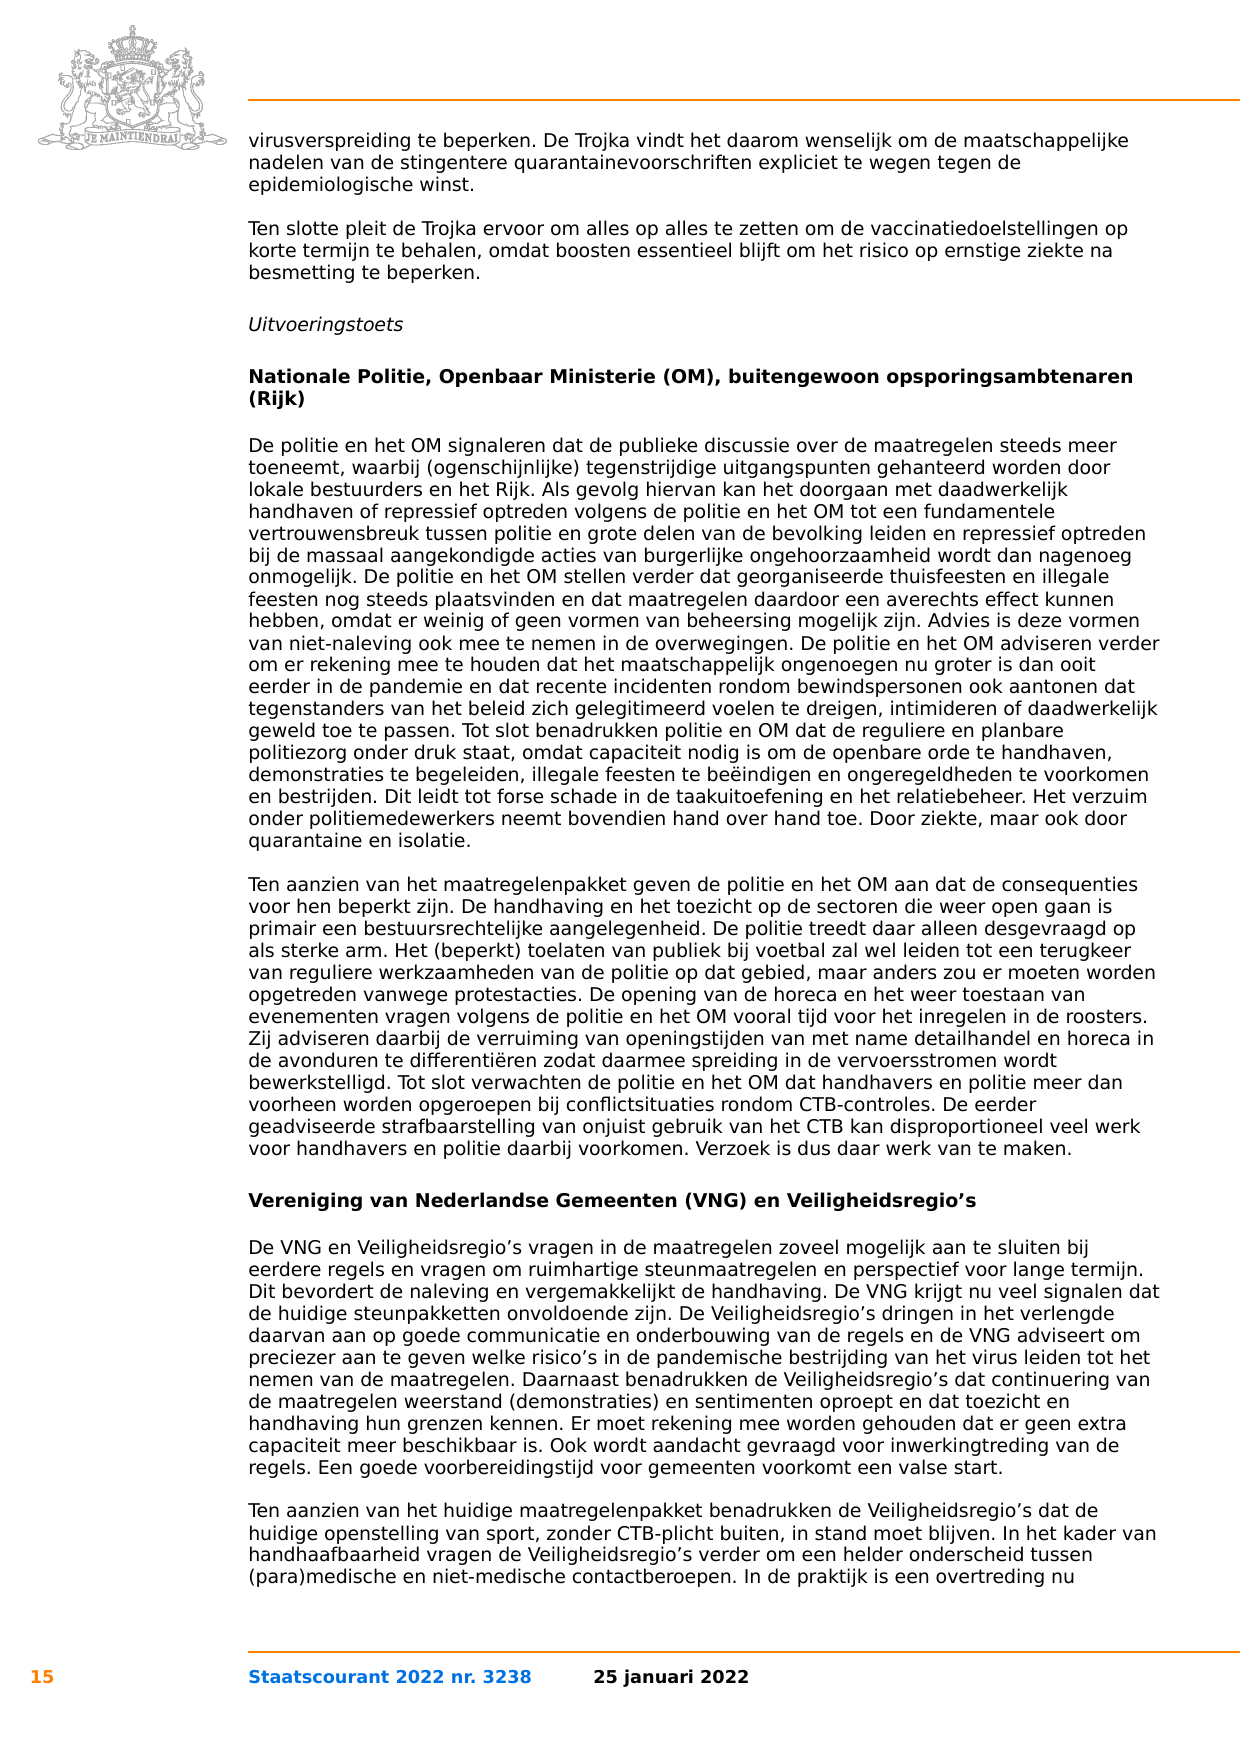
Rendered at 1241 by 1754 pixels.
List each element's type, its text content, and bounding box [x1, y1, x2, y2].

subtitle Uitvoeringstoets [248, 314, 1163, 336]
text virusverspreiding te beperken. De Trojka vindt het daarom wenselijk om de maatschappelijke nadelen van de stingentere quarantainevoorschriften expliciet te wegen tegen de epidemiologische winst. [248, 130, 1163, 196]
text De VNG en Veiligheidsregio’s vragen in de maatregelen zoveel mogelijk aan te sluiten bij eerdere regels en vragen om ruimhartige steunmaatregelen en perspectief voor lange termijn. Dit bevordert de naleving en vergemakkelijkt de handhaving. De VNG krijgt nu veel signalen dat de huidige steunpakketten onvoldoende zijn. De Veiligheidsregio’s dringen in het verlengde daarvan aan op goede communicatie en onderbouwing van de regels en de VNG adviseert om preciezer aan te geven welke risico’s in de pandemische bestrijding van het virus leiden tot het nemen van de maatregelen. Daarnaast benadrukken de Veiligheidsregio’s dat continuering van de maatregelen weerstand (demonstraties) en sentimenten oproept en dat toezicht en handhaving hun grenzen kennen. Er moet rekening mee worden gehouden dat er geen extra capaciteit meer beschikbaar is. Ook wordt aandacht gevraagd voor inwerkingtreding van de regels. Een goede voorbereidingstijd voor gemeenten voorkomt een valse start. [248, 1237, 1163, 1478]
text Ten aanzien van het maatregelenpakket geven de politie en het OM aan dat de consequenties voor hen beperkt zijn. De handhaving en het toezicht op de sectoren die weer open gaan is primair een bestuursrechtelijke aangelegenheid. De politie treedt daar alleen desgevraagd op als sterke arm. Het (beperkt) toelaten van publiek bij voetbal zal wel leiden tot een terugkeer van reguliere werkzaamheden van de politie op dat gebied, maar anders zou er moeten worden opgetreden vanwege protestacties. De opening van de horeca en het weer toestaan van evenementen vragen volgens de politie en het OM vooral tijd voor het inregelen in de roosters. Zij adviseren daarbij de verruiming van openingstijden van met name detailhandel en horeca in de avonduren te differentiëren zodat daarmee spreiding in de vervoersstromen wordt bewerkstelligd. Tot slot verwachten de politie en het OM dat handhavers en politie meer dan voorheen worden opgeroepen bij conflictsituaties rondom CTB-controles. De eerder geadviseerde strafbaarstelling van onjuist gebruik van het CTB kan disproportioneel veel werk voor handhavers en politie daarbij voorkomen. Verzoek is dus daar werk van te maken. [248, 874, 1163, 1160]
text Ten aanzien van het huidige maatregelenpakket benadrukken de Veiligheidsregio’s dat de huidige openstelling van sport, zonder CTB-plicht buiten, in stand moet blijven. In het kader van handhaafbaarheid vragen de Veiligheidsregio’s verder om een helder onderscheid tussen (para)medische en niet-medische contactberoepen. In de praktijk is een overtreding nu [248, 1500, 1163, 1588]
text Ten slotte pleit de Trojka ervoor om alles op alles te zetten om de vaccinatiedoelstellingen op korte termijn te behalen, omdat boosten essentieel blijft om het risico op ernstige ziekte na besmetting te beperken. [248, 218, 1163, 284]
subtitle Vereniging van Nederlandse Gemeenten (VNG) en Veiligheidsregio’s [248, 1190, 1163, 1212]
subtitle Nationale Politie, Openbaar Ministerie (OM), buitengewoon opsporingsambtenaren (Rijk) [248, 366, 1163, 409]
picture [38, 25, 227, 150]
text De politie en het OM signaleren dat de publieke discussie over de maatregelen steeds meer toeneemt, waarbij (ogenschijnlijke) tegenstrijdige uitgangspunten gehanteerd worden door lokale bestuurders en het Rijk. Als gevolg hiervan kan het doorgaan met daadwerkelijk handhaven of repressief optreden volgens de politie en het OM tot een fundamentele vertrouwensbreuk tussen politie en grote delen van de bevolking leiden en repressief optreden bij de massaal aangekondigde acties van burgerlijke ongehoorzaamheid wordt dan nagenoeg onmogelijk. De politie en het OM stellen verder dat georganiseerde thuisfeesten en illegale feesten nog steeds plaatsvinden en dat maatregelen daardoor een averechts effect kunnen hebben, omdat er weinig of geen vormen van beheersing mogelijk zijn. Advies is deze vormen van niet-naleving ook mee te nemen in de overwegingen. De politie en het OM adviseren verder om er rekening mee te houden dat het maatschappelijk ongenoegen nu groter is dan ooit eerder in de pandemie en dat recente incidenten rondom bewindspersonen ook aantonen dat tegenstanders van het beleid zich gelegitimeerd voelen te dreigen, intimideren of daadwerkelijk geweld toe te passen. Tot slot benadrukken politie en OM dat de reguliere en planbare politiezorg onder druk staat, omdat capaciteit nodig is om de openbare orde te handhaven, demonstraties te begeleiden, illegale feesten te beëindigen en ongeregeldheden te voorkomen en bestrijden. Dit leidt tot forse schade in de taakuitoefening en het relatiebeheer. Het verzuim onder politiemedewerkers neemt bovendien hand over hand toe. Door ziekte, maar ook door quarantaine en isolatie. [248, 434, 1163, 852]
